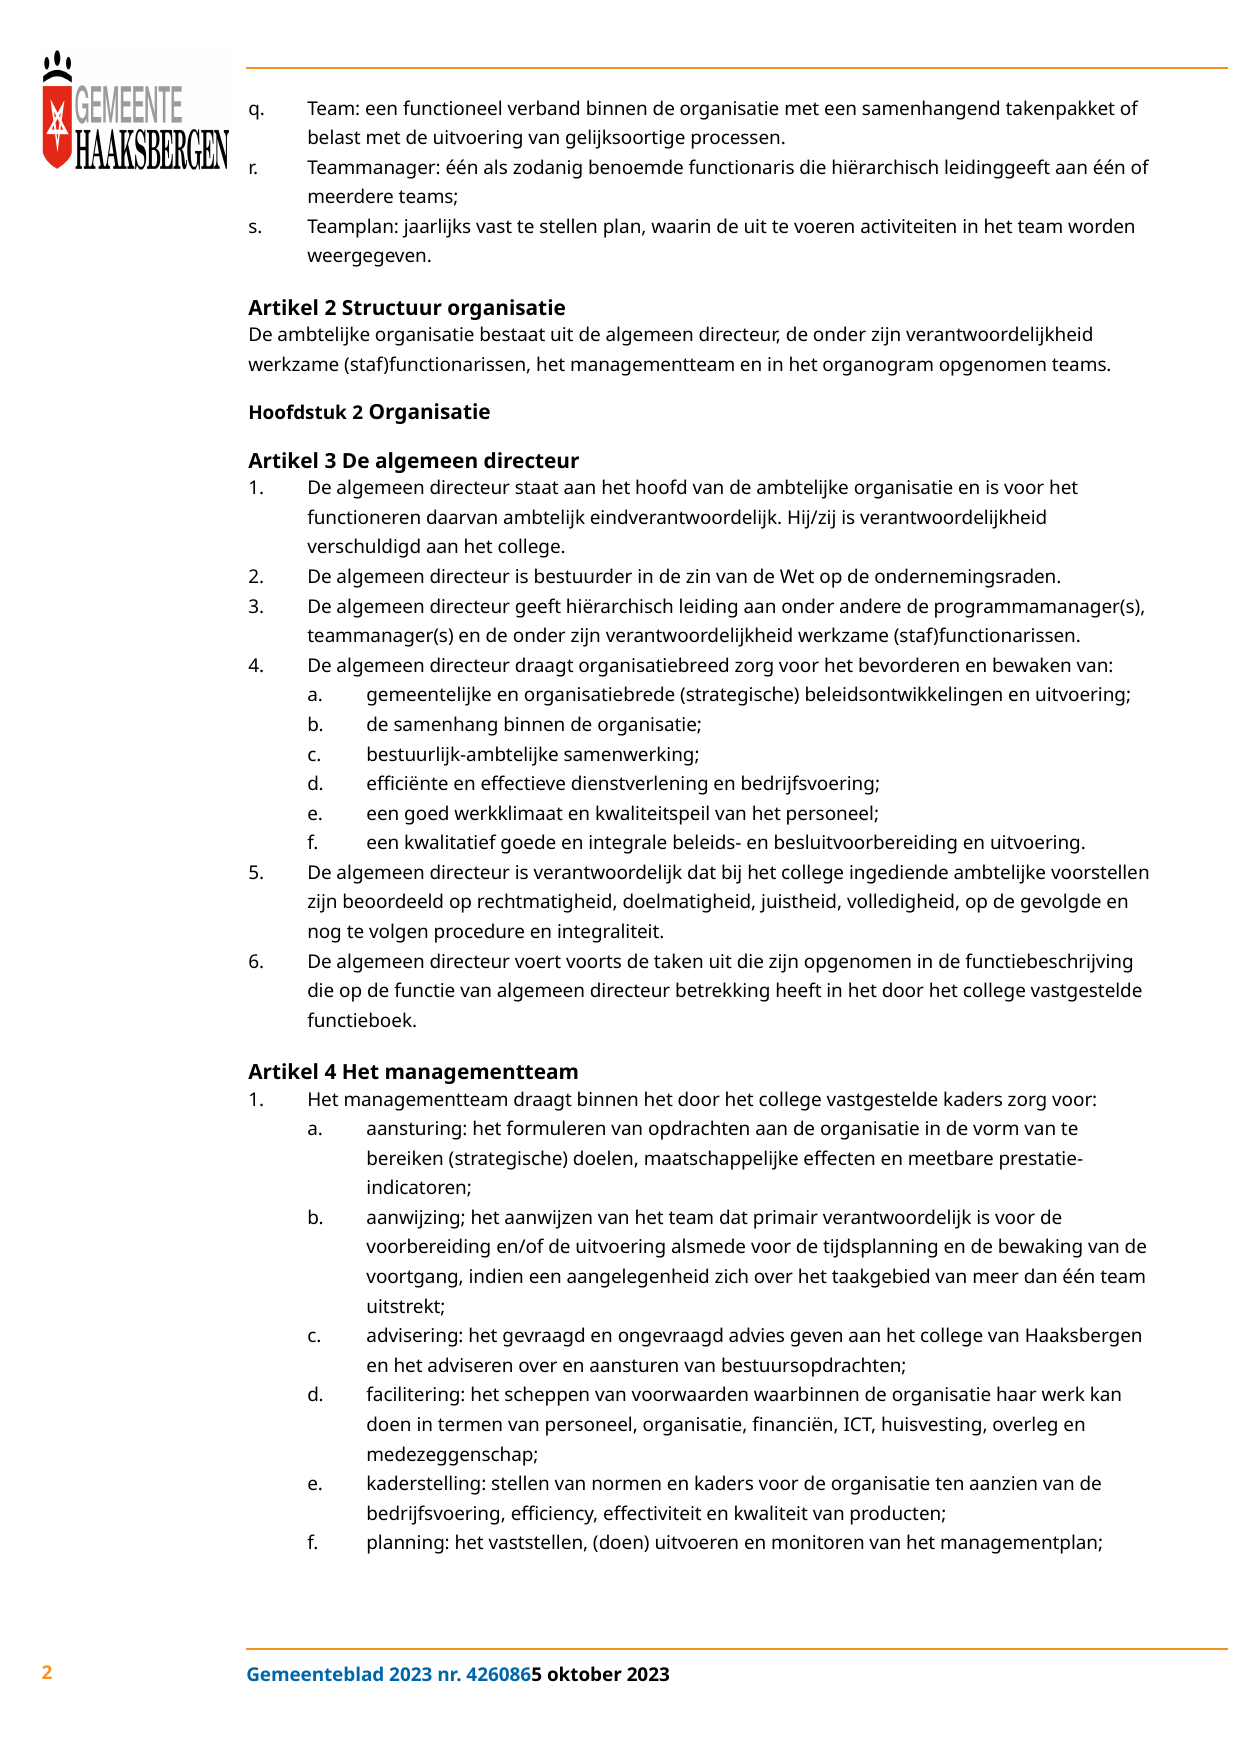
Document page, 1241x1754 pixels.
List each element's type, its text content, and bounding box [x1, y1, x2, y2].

list Teamplan: jaarlijks vast te stellen plan, waarin de uit te voeren activiteiten in het team worden weergegeven. [248, 213, 1152, 268]
list aanwijzing; het aanwijzen van het team dat primair verantwoordelijk is voor de voorbereiding en/of de uitvoering alsmede voor de tijdsplanning en de bewaking van de voortgang, indien een aangelegenheid zich over het taakgebied van meer dan één team uitstrekt; [307, 1204, 1152, 1319]
text De ambtelijke organisatie bestaat uit de algemeen directeur, de onder zijn verantwoordelijkheid werkzame (staf)functionarissen, het managementteam en in het organogram opgenomen teams. [248, 322, 1152, 377]
text Artikel 2 Structuur organisatie [248, 293, 1152, 322]
list De algemeen directeur geeft hiërarchisch leiding aan onder andere de programmamanager(s), teammanager(s) en de onder zijn verantwoordelijkheid werkzame (staf)functionarissen. [248, 593, 1152, 648]
list aansturing: het formuleren van opdrachten aan de organisatie in de vorm van te bereiken (strategische) doelen, maatschappelijke effecten en meetbare prestatie-indicatoren; [307, 1115, 1152, 1200]
list De algemeen directeur voert voorts de taken uit die zijn opgenomen in de functiebeschrijving die op de functie van algemeen directeur betrekking heeft in het door het college vastgestelde functieboek. [248, 948, 1152, 1033]
list de samenhang binnen de organisatie; [307, 711, 1152, 737]
text Artikel 3 De algemeen directeur [248, 446, 1152, 474]
list facilitering: het scheppen van voorwaarden waarbinnen de organisatie haar werk kan doen in termen van personeel, organisatie, financiën, ICT, huisvesting, overleg en medezeggenschap; [307, 1382, 1152, 1467]
list efficiënte en effectieve dienstverlening en bedrijfsvoering; [307, 770, 1152, 796]
list gemeentelijke en organisatiebrede (strategische) beleidsontwikkelingen en uitvoering; [307, 682, 1152, 707]
list advisering: het gevraagd en ongevraagd advies geven aan het college van Haaksbergen en het adviseren over en aansturen van bestuursopdrachten; [307, 1322, 1152, 1378]
list planning: het vaststellen, (doen) uitvoeren en monitoren van het managementplan; [307, 1529, 1152, 1555]
list bestuurlijk-ambtelijke samenwerking; [307, 741, 1152, 766]
picture [41, 47, 231, 172]
list een goed werkklimaat en kwaliteitspeil van het personeel; [307, 800, 1152, 826]
list De algemeen directeur is bestuurder in de zin van de Wet op de ondernemingsraden. [248, 563, 1152, 589]
list De algemeen directeur staat aan het hoofd van de ambtelijke organisatie en is voor het functioneren daarvan ambtelijk eindverantwoordelijk. Hij/zij is verantwoordelijkheid verschuldigd aan het college. [248, 474, 1152, 559]
list De algemeen directeur is verantwoordelijk dat bij het college ingediende ambtelijke voorstellen zijn beoordeeld op rechtmatigheid, doelmatigheid, juistheid, volledigheid, op de gevolgde en nog te volgen procedure en integraliteit. [248, 859, 1152, 944]
list De algemeen directeur draagt organisatiebreed zorg voor het bevorderen en bewaken van: [248, 652, 1152, 678]
list een kwalitatief goede en integrale beleids- en besluitvoorbereiding en uitvoering. [307, 829, 1152, 855]
list Team: een functioneel verband binnen de organisatie met een samenhangend takenpakket of belast met de uitvoering van gelijksoortige processen. [248, 95, 1152, 150]
list Teammanager: één als zodanig benoemde functionaris die hiërarchisch leidinggeeft aan één of meerdere teams; [248, 154, 1152, 209]
text Artikel 4 Het managementteam [248, 1057, 1152, 1086]
list Het managementteam draagt binnen het door het college vastgestelde kaders zorg voor: [248, 1086, 1152, 1112]
list kaderstelling: stellen van normen en kaders voor de organisatie ten aanzien van de bedrijfsvoering, efficiency, effectiviteit en kwaliteit van producten; [307, 1470, 1152, 1526]
text Hoofdstuk 2 Organisatie [248, 397, 1152, 425]
